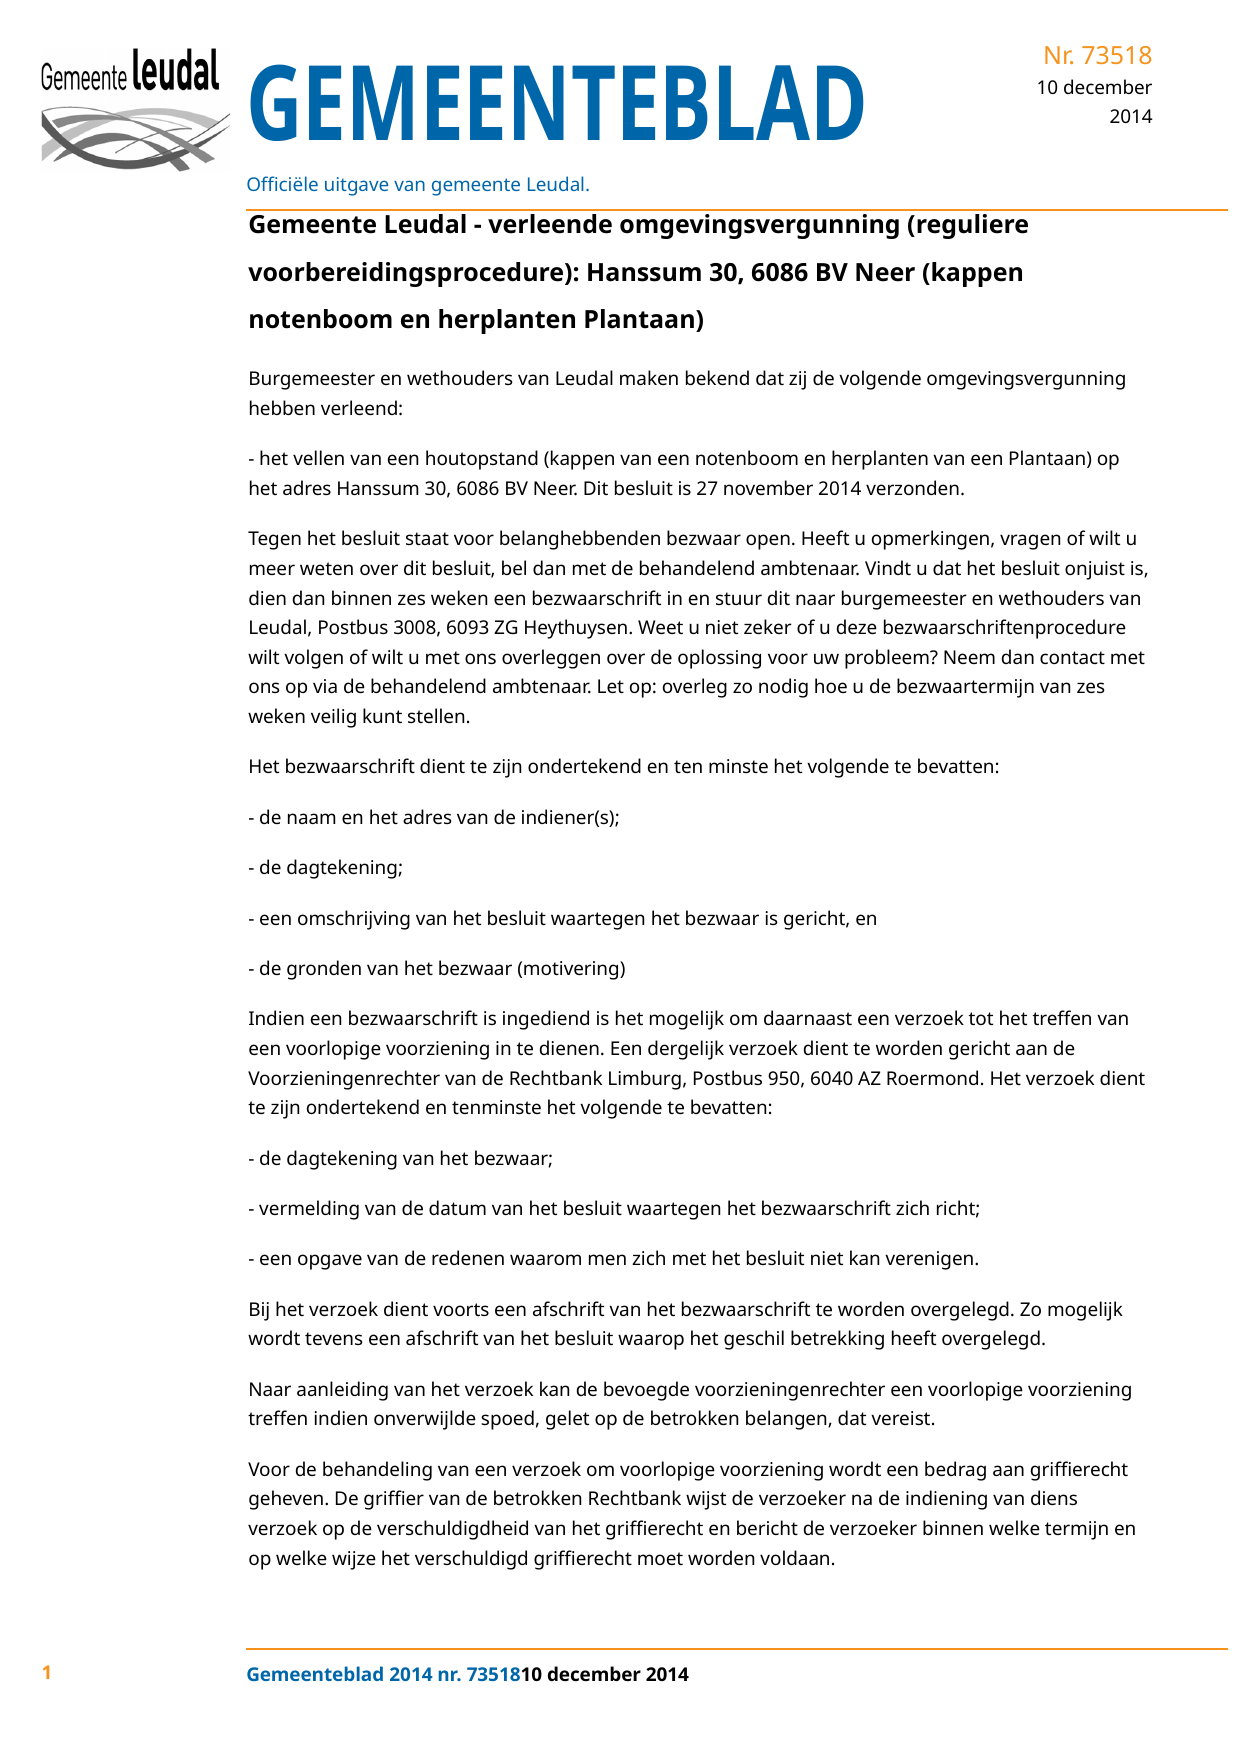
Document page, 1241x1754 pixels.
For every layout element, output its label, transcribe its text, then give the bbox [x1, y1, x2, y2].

text - vermelding van de datum van het besluit waartegen het bezwaarschrift zich richt; [248, 1195, 1152, 1221]
text Burgemeester en wethouders van Leudal maken bekend dat zij de volgende omgevingsvergunning hebben verleend: [248, 366, 1152, 421]
text Voor de behandeling van een verzoek om voorlopige voorziening wordt een bedrag aan griffierecht geheven. De griffier van de betrokken Rechtbank wijst de verzoeker na de indiening van diens verzoek op de verschuldigdheid van het griffierecht en bericht de verzoeker binnen welke termijn en op welke wijze het verschuldigd griffierecht moet worden voldaan. [248, 1456, 1152, 1570]
text Tegen het besluit staat voor belanghebbenden bezwaar open. Heeft u opmerkingen, vragen of wilt u meer weten over dit besluit, bel dan met de behandelend ambtenaar. Vindt u dat het besluit onjuist is, dien dan binnen zes weken een bezwaarschrift in en stuur dit naar burgemeester en wethouders van Leudal, Postbus 3008, 6093 ZG Heythuysen. Weet u niet zeker of u deze bezwaarschriftenprocedure wilt volgen of wilt u met ons overleggen over de oplossing voor uw probleem? Neem dan contact met ons op via de behandelend ambtenaar. Let op: overleg zo nodig hoe u de bezwaartermijn van zes weken veilig kunt stellen. [248, 526, 1152, 729]
text - het vellen van een houtopstand (kappen van een notenboom en herplanten van een Plantaan) op het adres Hanssum 30, 6086 BV Neer. Dit besluit is 27 november 2014 verzonden. [248, 446, 1152, 501]
text - een omschrijving van het besluit waartegen het bezwaar is gericht, en [248, 905, 1152, 930]
text Naar aanleiding van het verzoek kan de bevoegde voorzieningenrechter een voorlopige voorziening treffen indien onverwijlde spoed, gelet op de betrokken belangen, dat vereist. [248, 1376, 1152, 1431]
text - de naam en het adres van de indiener(s); [248, 804, 1152, 829]
text Bij het verzoek dient voorts een afschrift van het bezwaarschrift te worden overgelegd. Zo mogelijk wordt tevens een afschrift van het besluit waarop het geschil betrekking heeft overgelegd. [248, 1296, 1152, 1351]
picture [41, 47, 231, 172]
text Gemeente Leudal - verleende omgevingsvergunning (reguliere voorbereidingsprocedure): Hanssum 30, 6086 BV Neer (kappen notenboom en herplanten Plantaan) [248, 211, 1152, 336]
text - de dagtekening; [248, 854, 1152, 880]
text Het bezwaarschrift dient te zijn ondertekend en ten minste het volgende te bevatten: [248, 753, 1152, 779]
text - de dagtekening van het bezwaar; [248, 1145, 1152, 1170]
text Indien een bezwaarschrift is ingediend is het mogelijk om daarnaast een verzoek tot het treffen van een voorlopige voorziening in te dienen. Een dergelijk verzoek dient te worden gericht aan de Voorzieningenrechter van de Rechtbank Limburg, Postbus 950, 6040 AZ Roermond. Het verzoek dient te zijn ondertekend en tenminste het volgende te bevatten: [248, 1006, 1152, 1120]
text - de gronden van het bezwaar (motivering) [248, 955, 1152, 981]
text - een opgave van de redenen waarom men zich met het besluit niet kan verenigen. [248, 1246, 1152, 1271]
